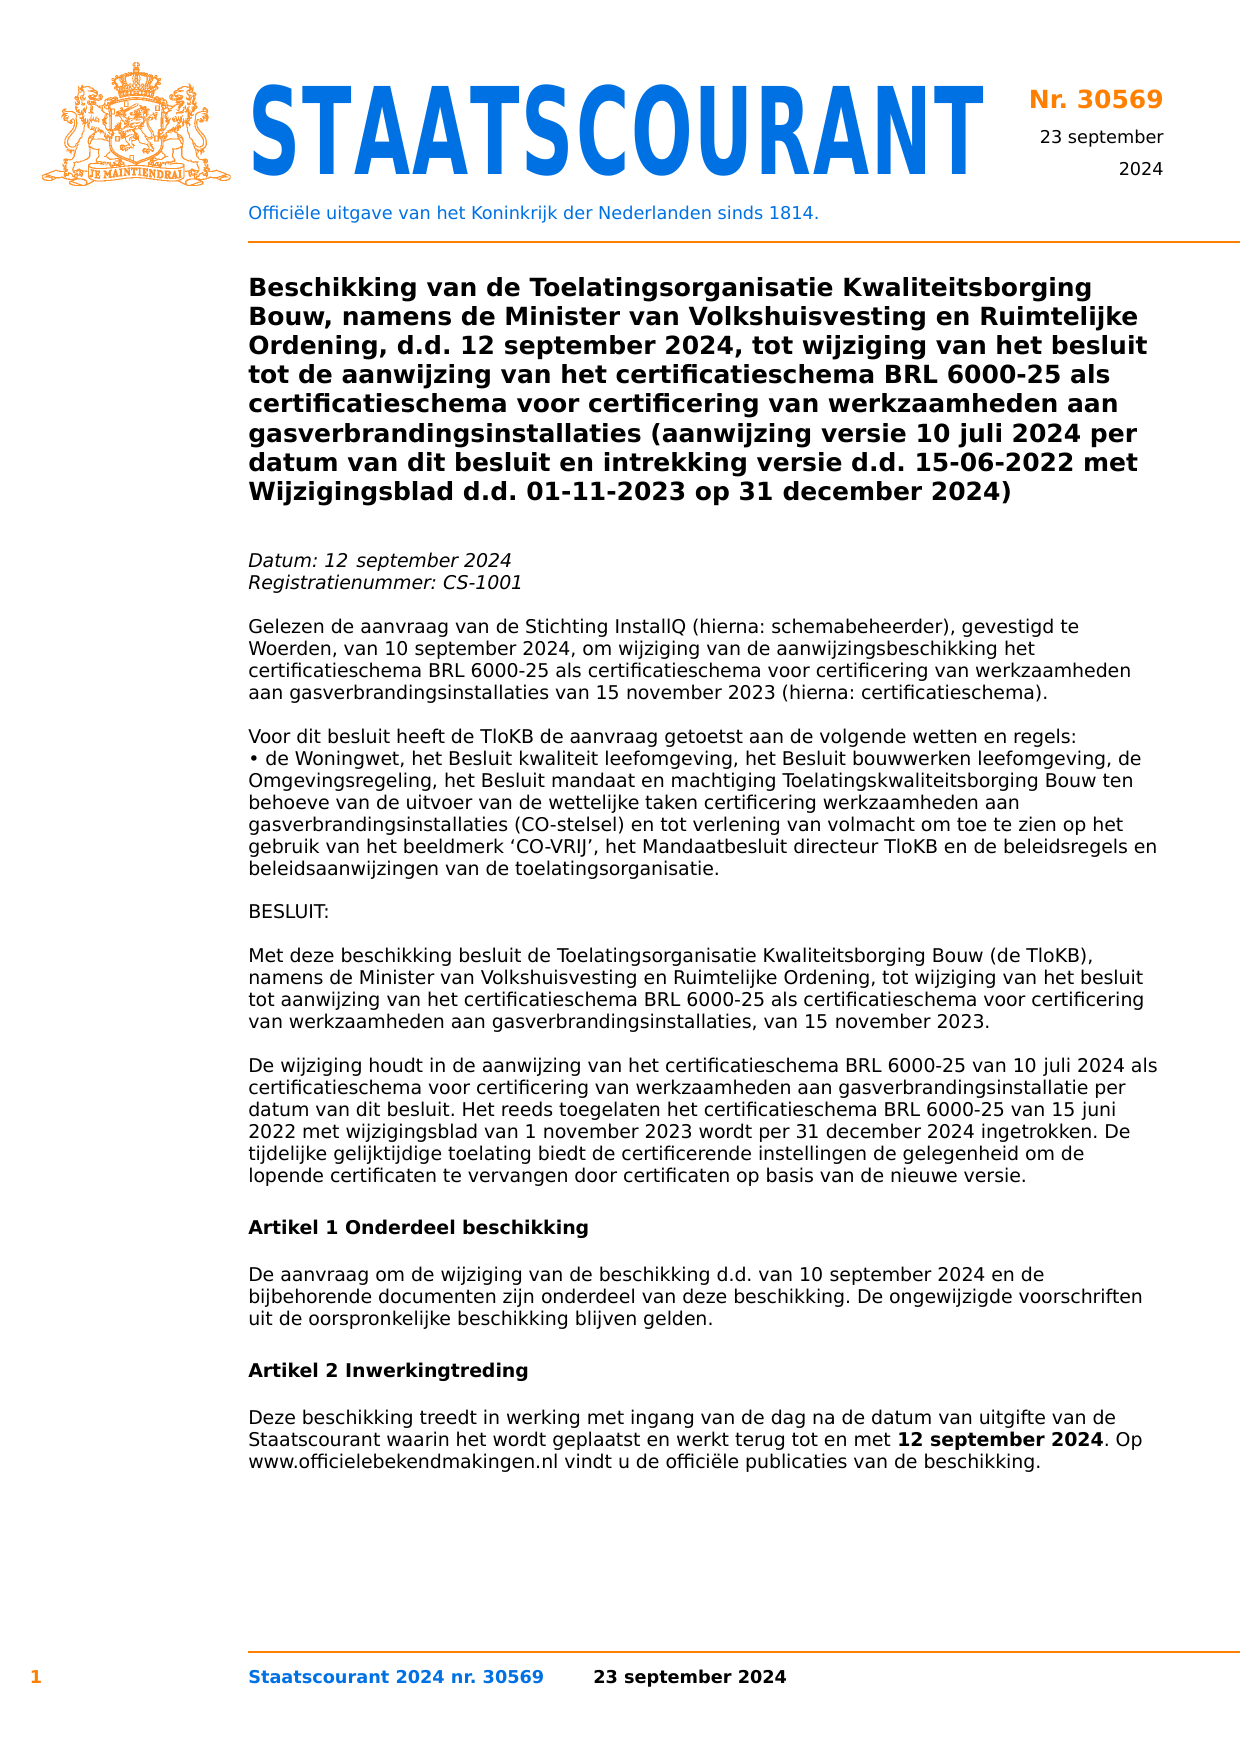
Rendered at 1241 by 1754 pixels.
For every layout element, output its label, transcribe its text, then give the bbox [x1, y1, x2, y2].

text De aanvraag om de wijziging van de beschikking d.d. van 10 september 2024 en de bijbehorende documenten zijn onderdeel van deze beschikking. De ongewijzigde voorschriften uit de oorspronkelijke beschikking blijven gelden. [248, 1264, 1163, 1330]
table_header [25, 62, 248, 241]
subtitle Artikel 2 Inwerkingtreding [248, 1360, 1163, 1382]
subtitle Artikel 1 Onderdeel beschikking [248, 1217, 1163, 1239]
text Voor dit besluit heeft de TloKB de aanvraag getoetst aan de volgende wetten en regels: [248, 726, 1163, 748]
picture [41, 62, 231, 186]
text Gelezen de aanvraag van de Stichting InstallQ (hierna: schemabeheerder), gevestigd te Woerden, van 10 september 2024, om wijziging van de aanwijzingsbeschikking het certificatieschema BRL 6000-25 als certificatieschema voor certificering van werkzaamheden aan gasverbrandingsinstallaties van 15 november 2023 (hierna: certificatieschema). [248, 616, 1163, 704]
subtitle Beschikking van de Toelatingsorganisatie Kwaliteitsborging Bouw, namens de Minister van Volkshuisvesting en Ruimtelijke Ordening, d.d. 12 september 2024, tot wijziging van het besluit tot de aanwijzing van het certificatieschema BRL 6000-25 als certificatieschema voor certificering van werkzaamheden aan gasverbrandingsinstallaties (aanwijzing versie 10 juli 2024 per datum van dit besluit en intrekking versie d.d. 15-06-2022 met Wijzigingsblad d.d. 01-11-2023 op 31 december 2024) [248, 273, 1163, 506]
text Datum: 12 september 2024 [248, 550, 1163, 572]
text • de Woningwet, het Besluit kwaliteit leefomgeving, het Besluit bouwwerken leefomgeving, de Omgevingsregeling, het Besluit mandaat en machtiging Toelatingskwaliteitsborging Bouw ten behoeve van de uitvoer van de wettelijke taken certificering werkzaamheden aan gasverbrandingsinstallaties (CO-stelsel) en tot verlening van volmacht om toe te zien op het gebruik van het beeldmerk ‘CO-VRIJ’, het Mandaatbesluit directeur TloKB en de beleidsregels en beleidsaanwijzingen van de toelatingsorganisatie. [248, 748, 1163, 879]
text BESLUIT: [248, 901, 1163, 923]
text De wijziging houdt in de aanwijzing van het certificatieschema BRL 6000-25 van 10 juli 2024 als certificatieschema voor certificering van werkzaamheden aan gasverbrandingsinstallatie per datum van dit besluit. Het reeds toegelaten het certificatieschema BRL 6000-25 van 15 juni 2022 met wijzigingsblad van 1 november 2023 wordt per 31 december 2024 ingetrokken. De tijdelijke gelijktijdige toelating biedt de certificerende instellingen de gelegenheid om de lopende certificaten te vervangen door certificaten op basis van de nieuwe versie. [248, 1055, 1163, 1187]
table_cell 2024 [998, 153, 1240, 203]
table_header Nr. 30569 [998, 62, 1240, 121]
text Met deze beschikking besluit de Toelatingsorganisatie Kwaliteitsborging Bouw (de TloKB), namens de Minister van Volkshuisvesting en Ruimtelijke Ordening, tot wijziging van het besluit tot aanwijzing van het certificatieschema BRL 6000-25 als certificatieschema voor certificering van werkzaamheden aan gasverbrandingsinstallaties, van 15 november 2023. [248, 945, 1163, 1033]
table_cell 23 september [998, 121, 1240, 153]
text Registratienummer: CS-1001 [248, 572, 1163, 594]
table_header STAATSCOURANT [248, 62, 998, 203]
table_cell Officiële uitgave van het Koninkrijk der Nederlanden sinds 1814. [248, 203, 1240, 241]
text Deze beschikking treedt in werking met ingang van de dag na de datum van uitgifte van de Staatscourant waarin het wordt geplaatst en werkt terug tot en met 12 september 2024. Op www.officielebekendmakingen.nl vindt u de officiële publicaties van de beschikking. [248, 1407, 1163, 1473]
